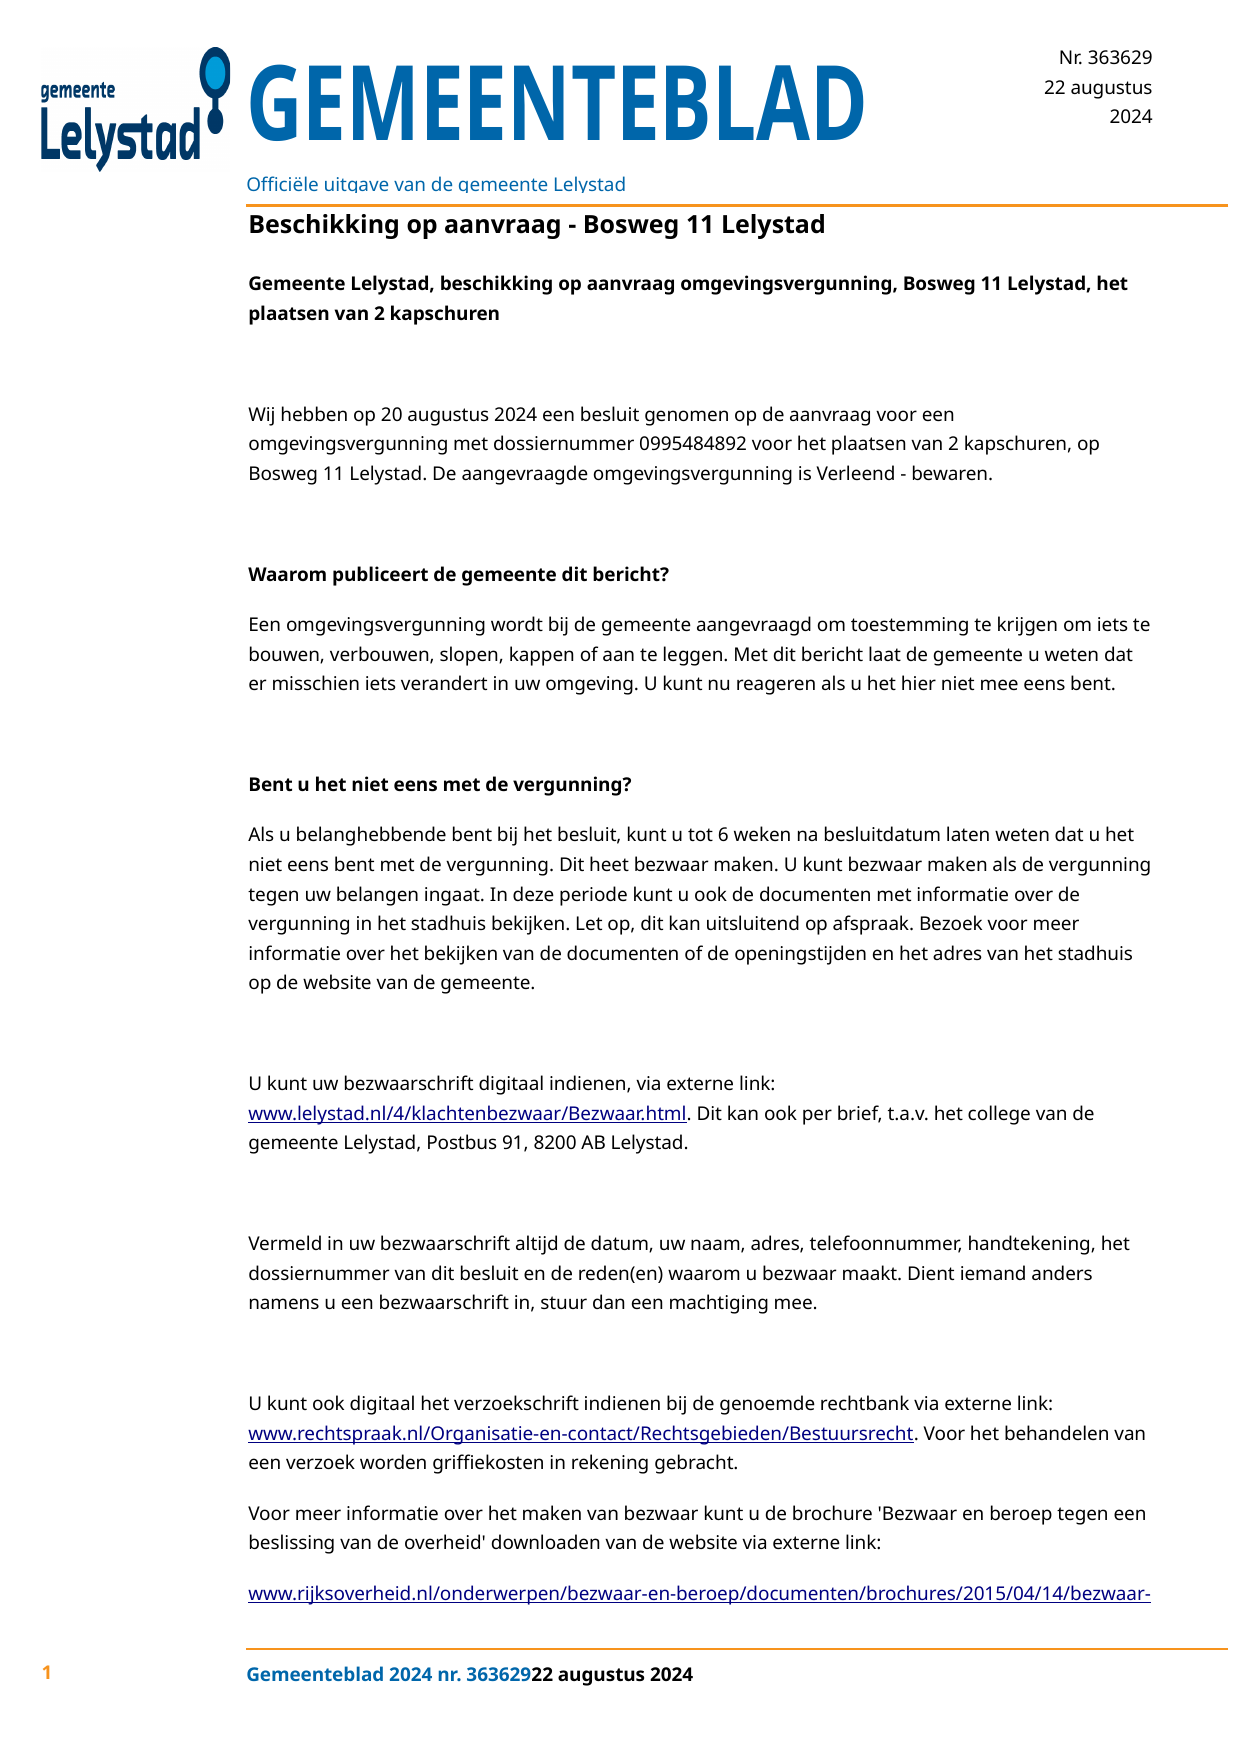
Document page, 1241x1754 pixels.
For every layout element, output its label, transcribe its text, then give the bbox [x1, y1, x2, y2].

text U kunt ook digitaal het verzoekschrift indienen bij de genoemde rechtbank via externe link: www.rechtspraak.nl/Organisatie-en-contact/Rechtsgebieden/Bestuursrecht. Voor het behandelen van een verzoek worden griffiekosten in rekening gebracht. [248, 1390, 1152, 1475]
text Als u belanghebbende bent bij het besluit, kunt u tot 6 weken na besluitdatum laten weten dat u het niet eens bent met de vergunning. Dit heet bezwaar maken. U kunt bezwaar maken als de vergunning tegen uw belangen ingaat. In deze periode kunt u ook de documenten met informatie over de vergunning in het stadhuis bekijken. Let op, dit kan uitsluitend op afspraak. Bezoek voor meer informatie over het bekijken van de documenten of de openingstijden en het adres van het stadhuis op de website van de gemeente. [248, 822, 1152, 995]
text U kunt uw bezwaarschrift digitaal indienen, via externe link: www.lelystad.nl/4/klachtenbezwaar/Bezwaar.html. Dit kan ook per brief, t.a.v. het college van de gemeente Lelystad, Postbus 91, 8200 AB Lelystad. [248, 1070, 1152, 1155]
picture [41, 47, 231, 172]
text www.rijksoverheid.nl/onderwerpen/bezwaar-en-beroep/documenten/brochures/2015/04/14/bezwaar- [248, 1580, 1152, 1606]
text Voor meer informatie over het maken van bezwaar kunt u de brochure 'Bezwaar en beroep tegen een beslissing van de overheid' downloaden van de website via externe link: [248, 1500, 1152, 1555]
text Vermeld in uw bezwaarschrift altijd de datum, uw naam, adres, telefoonnummer, handtekening, het dossiernummer van dit besluit en de reden(en) waarom u bezwaar maakt. Dient iemand anders namens u een bezwaarschrift in, stuur dan een machtiging mee. [248, 1230, 1152, 1315]
text Beschikking op aanvraag - Bosweg 11 Lelystad [248, 207, 1152, 241]
text Wij hebben op 20 augustus 2024 een besluit genomen op de aanvraag voor een omgevingsvergunning met dossiernummer 0995484892 voor het plaatsen van 2 kapschuren, op Bosweg 11 Lelystad. De aangevraagde omgevingsvergunning is Verleend - bewaren. [248, 401, 1152, 486]
text Gemeente Lelystad, beschikking op aanvraag omgevingsvergunning, Bosweg 11 Lelystad, het plaatsen van 2 kapschuren [248, 270, 1152, 326]
text Een omgevingsvergunning wordt bij de gemeente aangevraagd om toestemming te krijgen om iets te bouwen, verbouwen, slopen, kappen of aan te leggen. Met dit bericht laat de gemeente u weten dat er misschien iets verandert in uw omgeving. U kunt nu reageren als u het hier niet mee eens bent. [248, 611, 1152, 696]
text Waarom publiceert de gemeente dit bericht? [248, 561, 1152, 586]
text Bent u het niet eens met de vergunning? [248, 771, 1152, 797]
